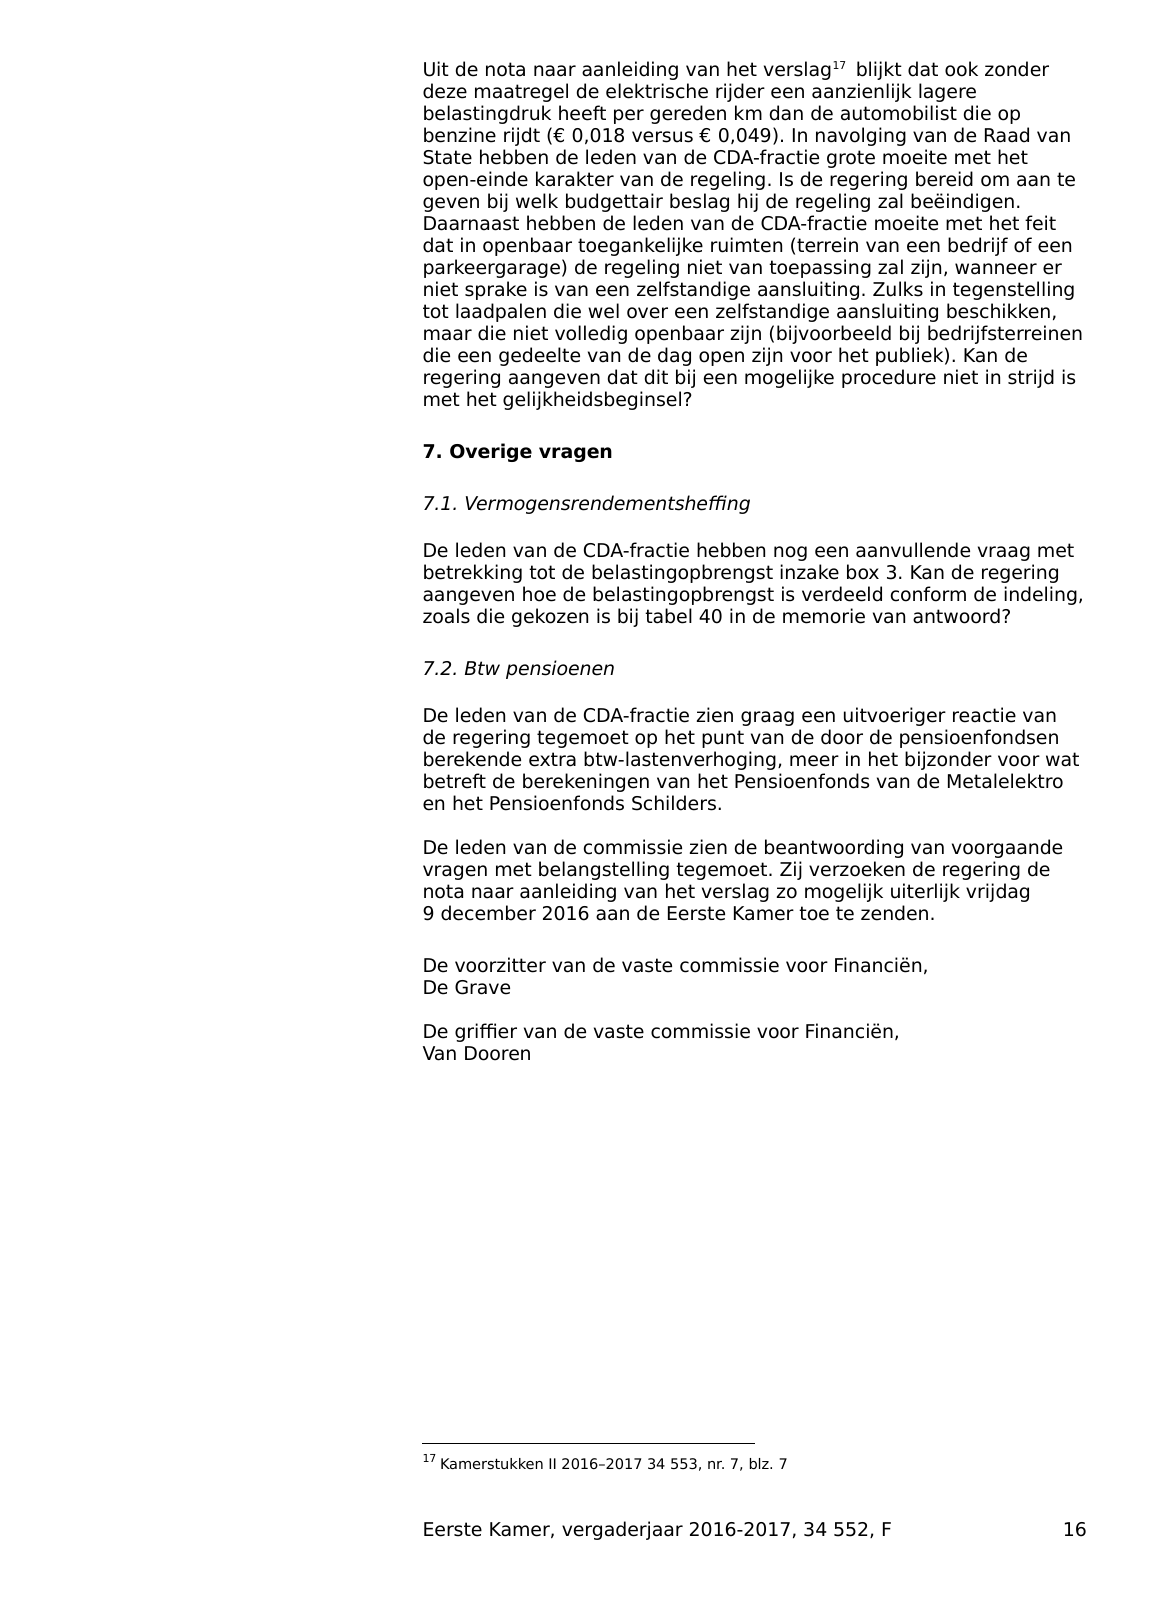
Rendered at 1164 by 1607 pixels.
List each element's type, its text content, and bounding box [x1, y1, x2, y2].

text Daarnaast hebben de leden van de CDA-fractie moeite met het feit dat in openbaar toegankelijke ruimten (terrein van een bedrijf of een parkeergarage) de regeling niet van toepassing zal zijn, wanneer er niet sprake is van een zelfstandige aansluiting. Zulks in tegenstelling tot laadpalen die wel over een zelfstandige aansluiting beschikken, maar die niet volledig openbaar zijn (bijvoorbeeld bij bedrijfsterreinen die een gedeelte van de dag open zijn voor het publiek). Kan de regering aangeven dat dit bij een mogelijke procedure niet in strijd is met het gelijkheidsbeginsel? [422, 213, 1087, 411]
text Uit de nota naar aanleiding van het verslag blijkt dat ook zonder deze maatregel de elektrische rijder een aanzienlijk lagere belastingdruk heeft per gereden km dan de automobilist die op benzine rijdt (€ 0,018 versus € 0,049). In navolging van de Raad van State hebben de leden van de CDA-fractie grote moeite met het open-einde karakter van de regeling. Is de regering bereid om aan te geven bij welk budgettair beslag hij de regeling zal beëindigen. [422, 59, 1087, 213]
subtitle 7.1. Vermogensrendementsheffing [422, 493, 1087, 515]
subtitle 7. Overige vragen [422, 441, 1087, 463]
text De leden van de CDA-fractie hebben nog een aanvullende vraag met betrekking tot de belastingopbrengst inzake box 3. Kan de regering aangeven hoe de belastingopbrengst is verdeeld conform de indeling, zoals die gekozen is bij tabel 40 in de memorie van antwoord? [422, 540, 1087, 628]
text Kamerstukken II 2016–2017 34 553, nr. 7, blz. 7 [422, 1452, 1087, 1474]
subtitle 7.2. Btw pensioenen [422, 658, 1087, 679]
text De leden van de CDA-fractie zien graag een uitvoeriger reactie van de regering tegemoet op het punt van de door de pensioenfondsen berekende extra btw-lastenverhoging, meer in het bijzonder voor wat betreft de berekeningen van het Pensioenfonds van de Metalelektro en het Pensioenfonds Schilders. [422, 704, 1087, 814]
text De voorzitter van de vaste commissie voor Financiën, De Grave [422, 954, 1087, 998]
text De griffier van de vaste commissie voor Financiën, Van Dooren [422, 1021, 1087, 1065]
text De leden van de commissie zien de beantwoording van voorgaande vragen met belangstelling tegemoet. Zij verzoeken de regering de nota naar aanleiding van het verslag zo mogelijk uiterlijk vrijdag 9 december 2016 aan de Eerste Kamer toe te zenden. [422, 837, 1087, 924]
